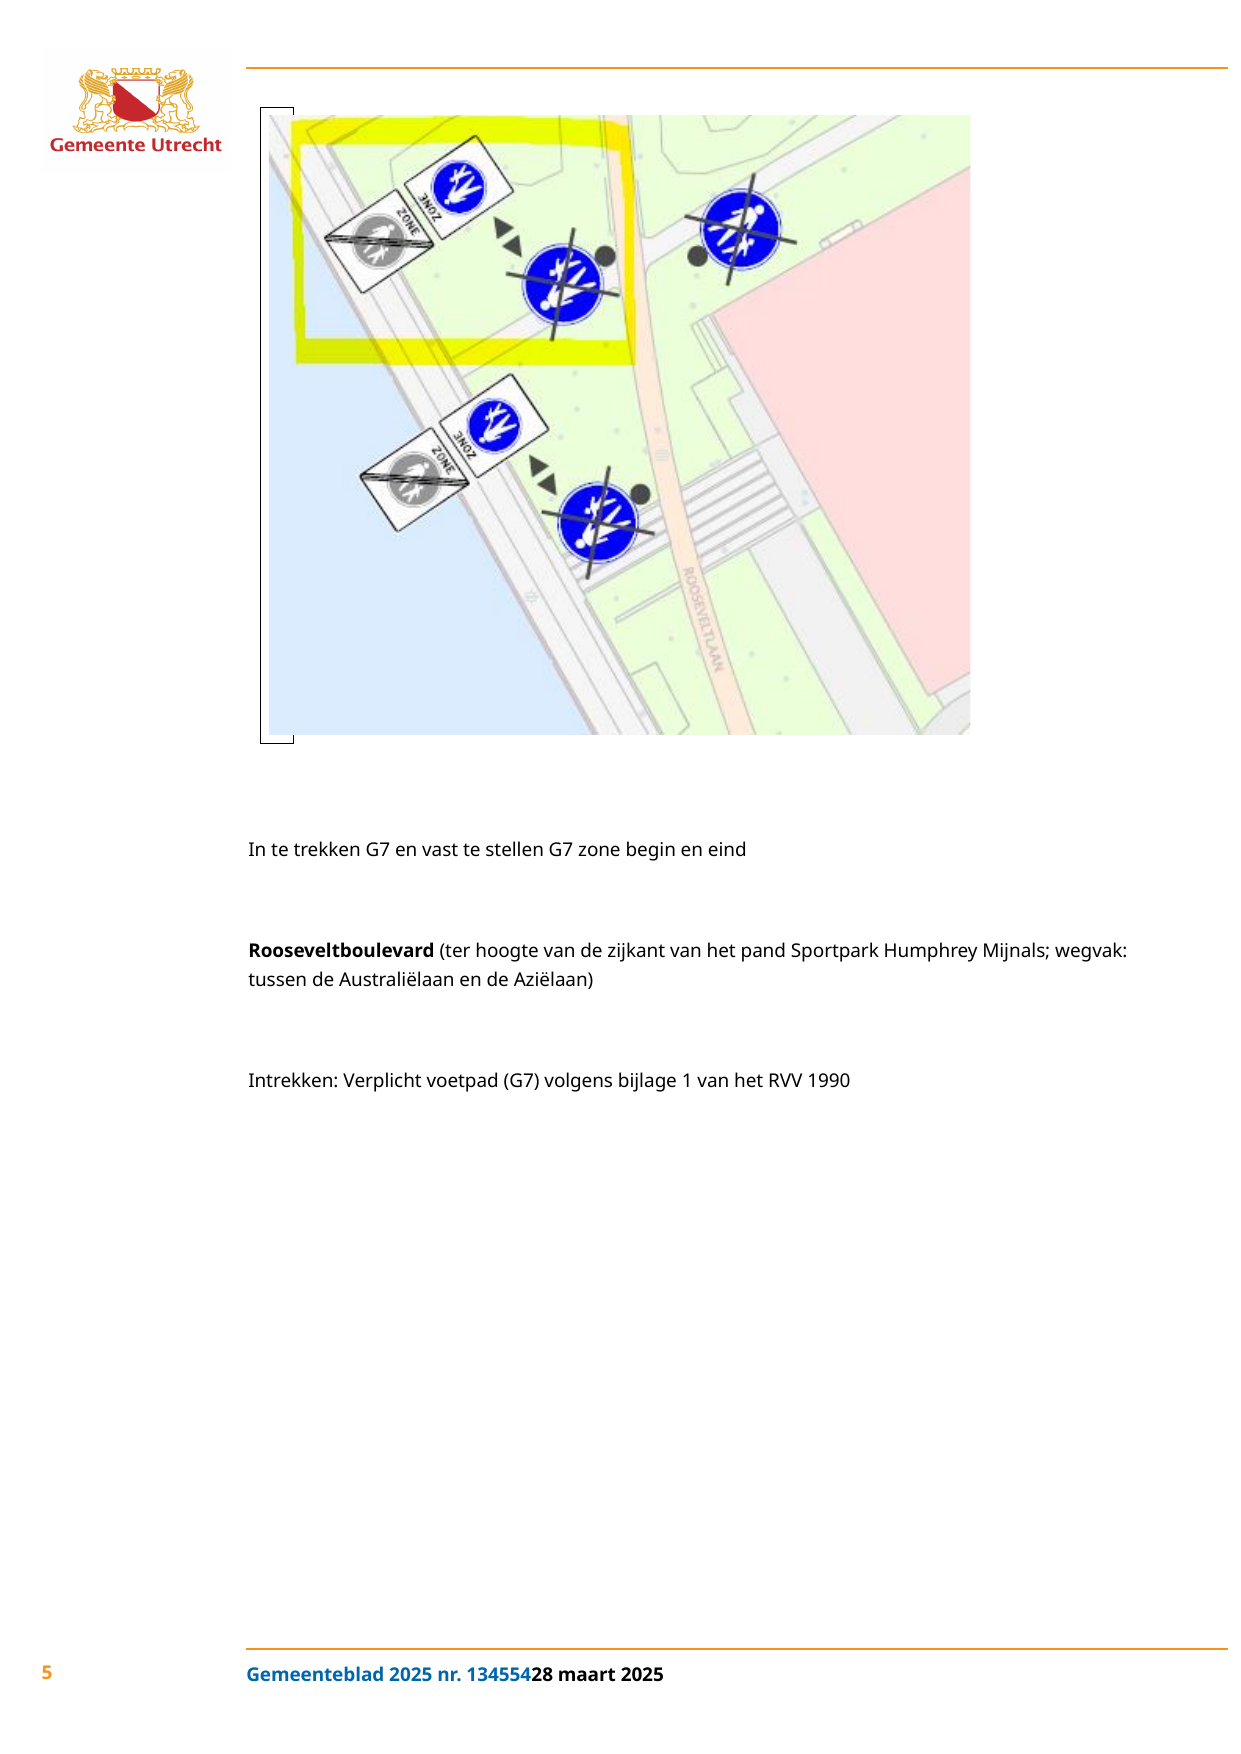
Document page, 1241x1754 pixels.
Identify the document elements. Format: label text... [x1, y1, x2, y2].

picture [41, 47, 231, 172]
text Rooseveltboulevard (ter hoogte van de zijkant van het pand Sportpark Humphrey Mijnals; wegvak: tussen de Australiëlaan en de Aziëlaan) [248, 937, 1152, 992]
text Intrekken: Verplicht voetpad (G7) volgens bijlage 1 van het RVV 1990 [248, 1067, 1152, 1093]
picture [268, 115, 971, 735]
text In te trekken G7 en vast te stellen G7 zone begin en eind [248, 836, 1152, 862]
